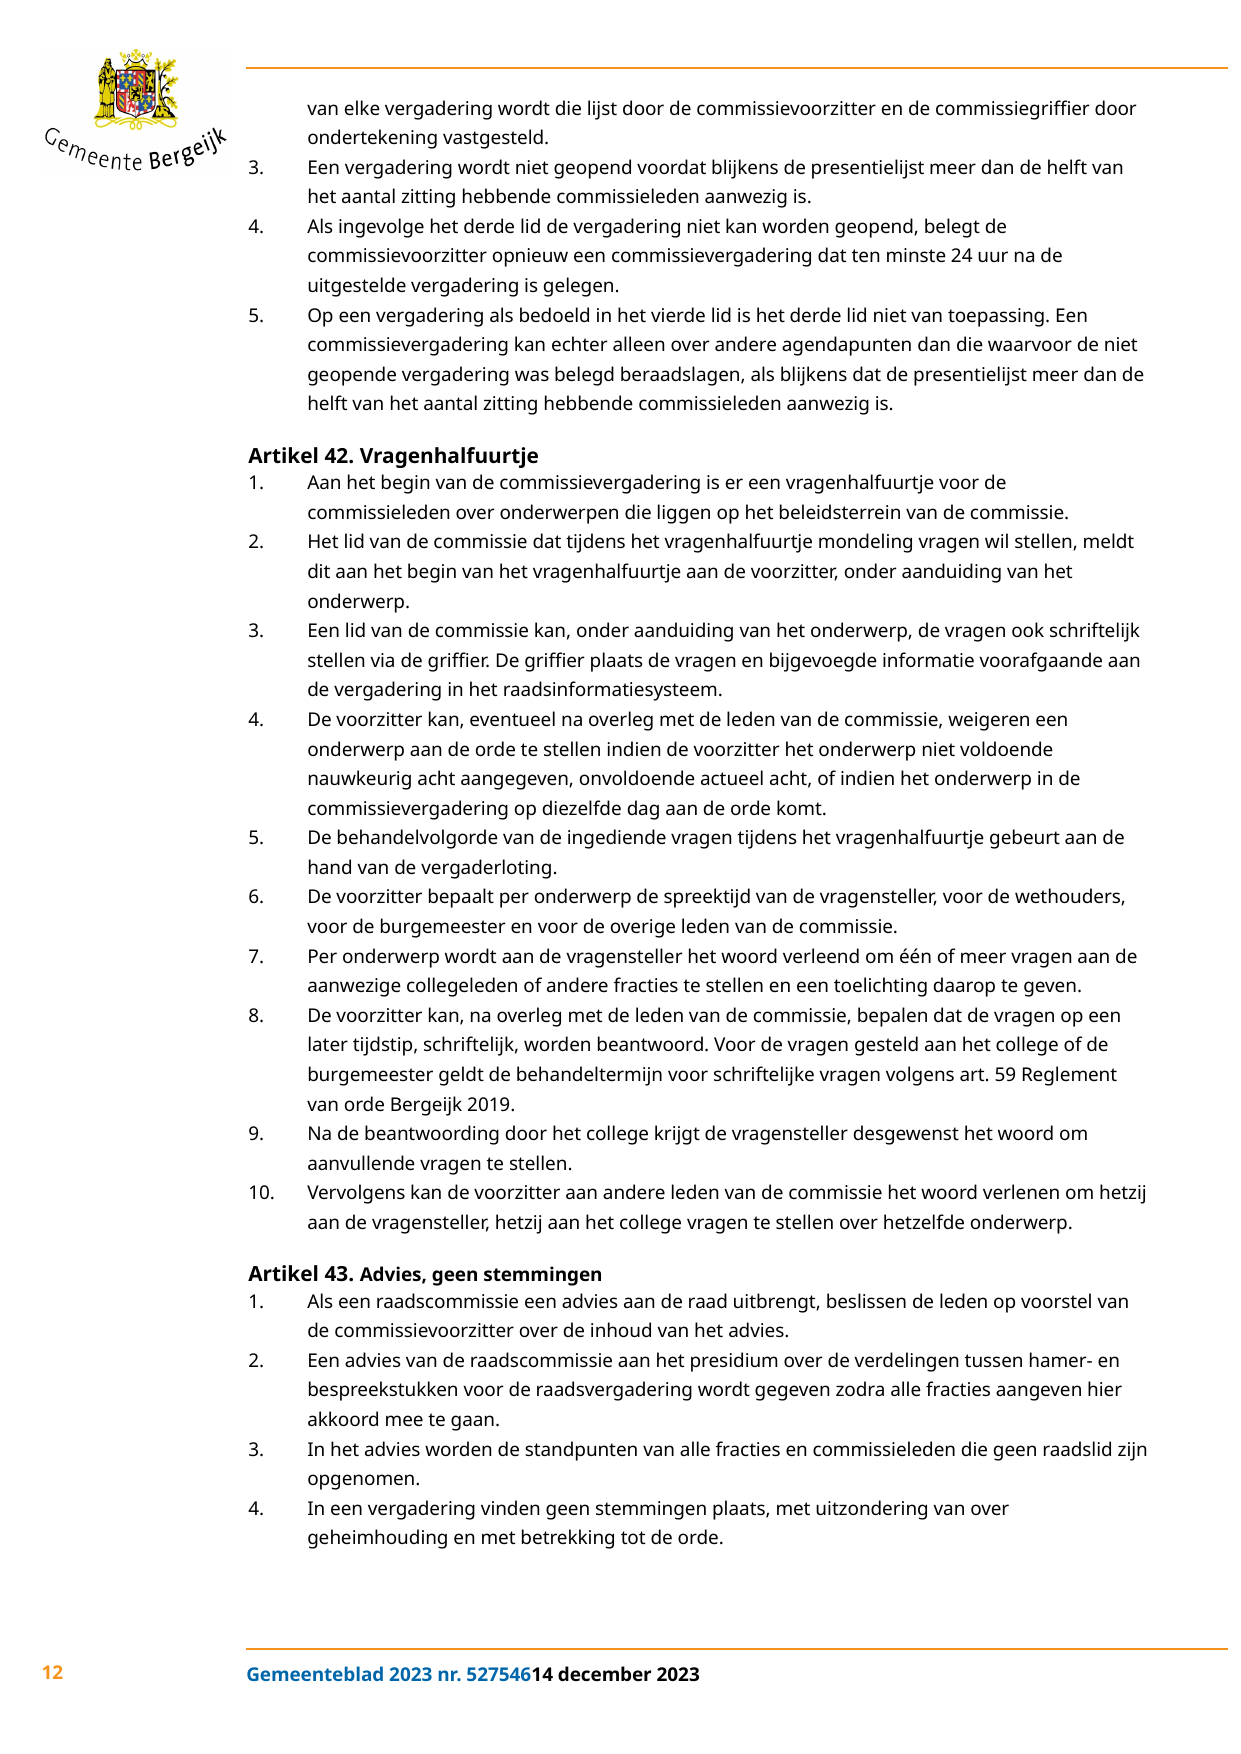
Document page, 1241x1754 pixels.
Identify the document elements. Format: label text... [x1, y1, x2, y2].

text Artikel 42. Vragenhalfuurtje [248, 441, 1152, 469]
list Een lid van de commissie kan, onder aanduiding van het onderwerp, de vragen ook schriftelijk stellen via de griffier. De griffier plaats de vragen en bijgevoegde informatie voorafgaande aan de vergadering in het raadsinformatiesysteem. [248, 617, 1152, 702]
picture [41, 47, 231, 172]
list De behandelvolgorde van de ingediende vragen tijdens het vragenhalfuurtje gebeurt aan de hand van de vergaderloting. [248, 824, 1152, 880]
list Als een raadscommissie een advies aan de raad uitbrengt, beslissen de leden op voorstel van de commissievoorzitter over de inhoud van het advies. [248, 1288, 1152, 1343]
list Na de beantwoording door het college krijgt de vragensteller desgewenst het woord om aanvullende vragen te stellen. [248, 1120, 1152, 1176]
list Vervolgens kan de voorzitter aan andere leden van de commissie het woord verlenen om hetzij aan de vragensteller, hetzij aan het college vragen te stellen over hetzelfde onderwerp. [248, 1179, 1152, 1235]
list In het advies worden de standpunten van alle fracties en commissieleden die geen raadslid zijn opgenomen. [248, 1436, 1152, 1491]
list De voorzitter bepaalt per onderwerp de spreektijd van de vragensteller, voor de wethouders, voor de burgemeester en voor de overige leden van de commissie. [248, 884, 1152, 939]
list Op een vergadering als bedoeld in het vierde lid is het derde lid niet van toepassing. Een commissievergadering kan echter alleen over andere agendapunten dan die waarvoor de niet geopende vergadering was belegd beraadslagen, als blijkens dat de presentielijst meer dan de helft van het aantal zitting hebbende commissieleden aanwezig is. [248, 302, 1152, 416]
list Het lid van de commissie dat tijdens het vragenhalfuurtje mondeling vragen wil stellen, meldt dit aan het begin van het vragenhalfuurtje aan de voorzitter, onder aanduiding van het onderwerp. [248, 529, 1152, 613]
list Per onderwerp wordt aan de vragensteller het woord verleend om één of meer vragen aan de aanwezige collegeleden of andere fracties te stellen en een toelichting daarop te geven. [248, 943, 1152, 998]
list Aan het begin van de commissievergadering is er een vragenhalfuurtje voor de commissieleden over onderwerpen die liggen op het beleidsterrein van de commissie. [248, 469, 1152, 525]
list Een advies van de raadscommissie aan het presidium over de verdelingen tussen hamer- en bespreekstukken voor de raadsvergadering wordt gegeven zodra alle fracties aangeven hier akkoord mee te gaan. [248, 1347, 1152, 1432]
list De voorzitter kan, eventueel na overleg met de leden van de commissie, weigeren een onderwerp aan de orde te stellen indien de voorzitter het onderwerp niet voldoende nauwkeurig acht aangegeven, onvoldoende actueel acht, of indien het onderwerp in de commissievergadering op diezelfde dag aan de orde komt. [248, 706, 1152, 821]
text Artikel 43. Advies, geen stemmingen [248, 1259, 1152, 1288]
list Een vergadering wordt niet geopend voordat blijkens de presentielijst meer dan de helft van het aantal zitting hebbende commissieleden aanwezig is. [248, 154, 1152, 209]
list In een vergadering vinden geen stemmingen plaats, met uitzondering van over geheimhouding en met betrekking tot de orde. [248, 1495, 1152, 1550]
list Als ingevolge het derde lid de vergadering niet kan worden geopend, belegt de commissievoorzitter opnieuw een commissievergadering dat ten minste 24 uur na de uitgestelde vergadering is gelegen. [248, 213, 1152, 298]
list De voorzitter kan, na overleg met de leden van de commissie, bepalen dat de vragen op een later tijdstip, schriftelijk, worden beantwoord. Voor de vragen gesteld aan het college of de burgemeester geldt de behandeltermijn voor schriftelijke vragen volgens art. 59 Reglement van orde Bergeijk 2019. [248, 1002, 1152, 1116]
list van elke vergadering wordt die lijst door de commissievoorzitter en de commissiegriffier door ondertekening vastgesteld. [248, 95, 1152, 150]
